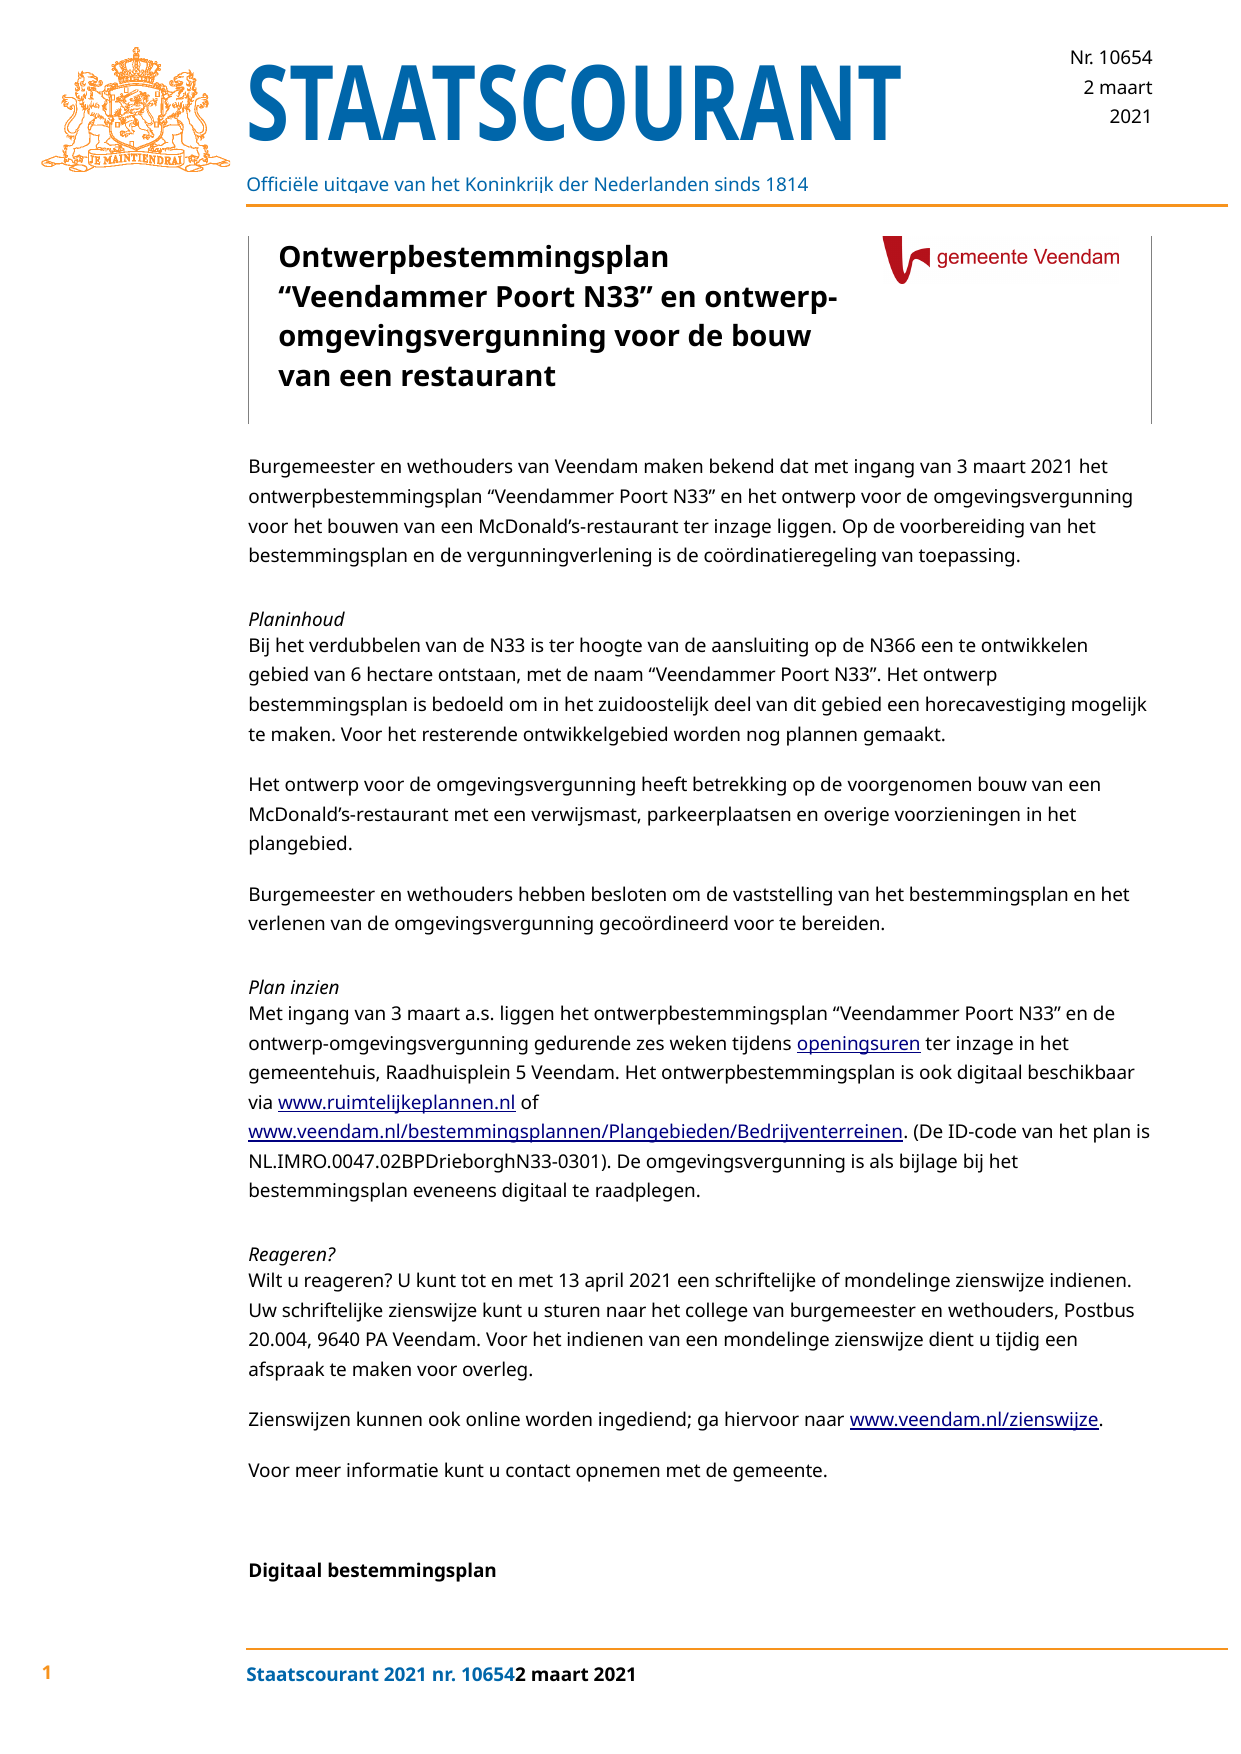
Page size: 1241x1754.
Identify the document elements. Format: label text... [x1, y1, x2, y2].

picture [41, 47, 231, 172]
text Planinhoud [248, 606, 1152, 632]
text Wilt u reageren? U kunt tot en met 13 april 2021 een schriftelijke of mondelinge zienswijze indienen. Uw schriftelijke zienswijze kunt u sturen naar het college van burgemeester en wethouders, Postbus 20.004, 9640 PA Veendam. Voor het indienen van een mondelinge zienswijze dient u tijdig een afspraak te maken voor overleg. [248, 1267, 1152, 1382]
text Zienswijzen kunnen ook online worden ingediend; ga hiervoor naar www.veendam.nl/zienswijze. [248, 1406, 1152, 1432]
table_header Ontwerpbestemmingsplan “Veendammer Poort N33” en ontwerp-omgevingsvergunning voor de bouw van een restaurant [249, 236, 850, 424]
text Reageren? [248, 1242, 1152, 1267]
text Bij het verdubbelen van de N33 is ter hoogte van de aansluiting op de N366 een te ontwikkelen gebied van 6 hectare ontstaan, met de naam “Veendammer Poort N33”. Het ontwerp bestemmingsplan is bedoeld om in het zuidoostelijk deel van dit gebied een horecavestiging mogelijk te maken. Voor het resterende ontwikkelgebied worden nog plannen gemaakt. [248, 632, 1152, 747]
picture [882, 236, 1119, 284]
table_header [850, 236, 1151, 424]
text Burgemeester en wethouders hebben besloten om de vaststelling van het bestemmingsplan en het verlenen van de omgevingsvergunning gecoördineerd voor te bereiden. [248, 881, 1152, 936]
text Het ontwerp voor de omgevingsvergunning heeft betrekking op de voorgenomen bouw van een McDonald’s-restaurant met een verwijsmast, parkeerplaatsen en overige voorzieningen in het plangebied. [248, 771, 1152, 856]
text Voor meer informatie kunt u contact opnemen met de gemeente. [248, 1457, 1152, 1483]
text Digitaal bestemmingsplan [248, 1558, 1152, 1583]
text Burgemeester en wethouders van Veendam maken bekend dat met ingang van 3 maart 2021 het ontwerpbestemmingsplan “Veendammer Poort N33” en het ontwerp voor de omgevingsvergunning voor het bouwen van een McDonald’s-restaurant ter inzage liggen. Op de voorbereiding van het bestemmingsplan en de vergunningverlening is de coördinatieregeling van toepassing. [248, 454, 1152, 568]
text Plan inzien [248, 974, 1152, 1000]
text Met ingang van 3 maart a.s. liggen het ontwerpbestemmingsplan “Veendammer Poort N33” en de ontwerp-omgevingsvergunning gedurende zes weken tijdens openingsuren ter inzage in het gemeentehuis, Raadhuisplein 5 Veendam. Het ontwerpbestemmingsplan is ook digitaal beschikbaar via www.ruimtelijkeplannen.nl of www.veendam.nl/bestemmingsplannen/Plangebieden/Bedrijventerreinen. (De ID-code van het plan is NL.IMRO.0047.02BPDrieborghN33-0301). De omgevingsvergunning is als bijlage bij het bestemmingsplan eveneens digitaal te raadplegen. [248, 1000, 1152, 1203]
